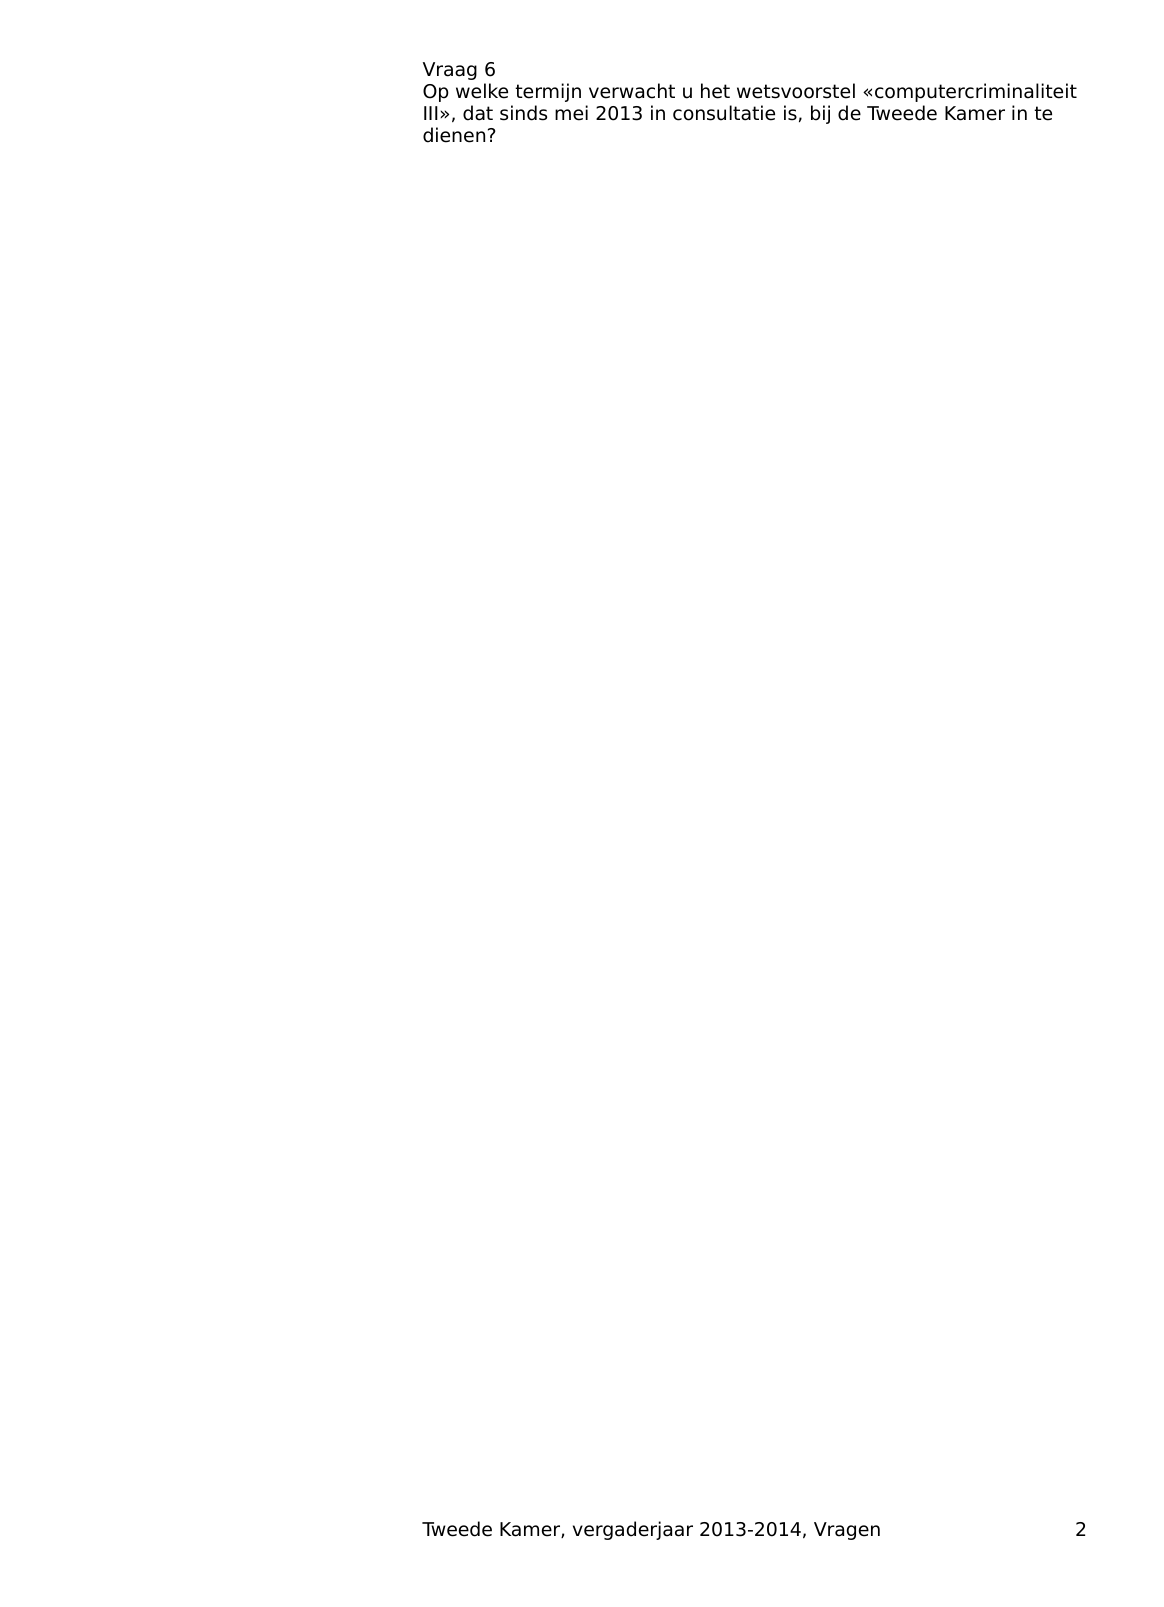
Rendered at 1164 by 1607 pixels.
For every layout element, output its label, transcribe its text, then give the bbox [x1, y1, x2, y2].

text Vraag 6 [422, 59, 1087, 81]
text Op welke termijn verwacht u het wetsvoorstel «computercriminaliteit III», dat sinds mei 2013 in consultatie is, bij de Tweede Kamer in te dienen? [422, 81, 1087, 147]
